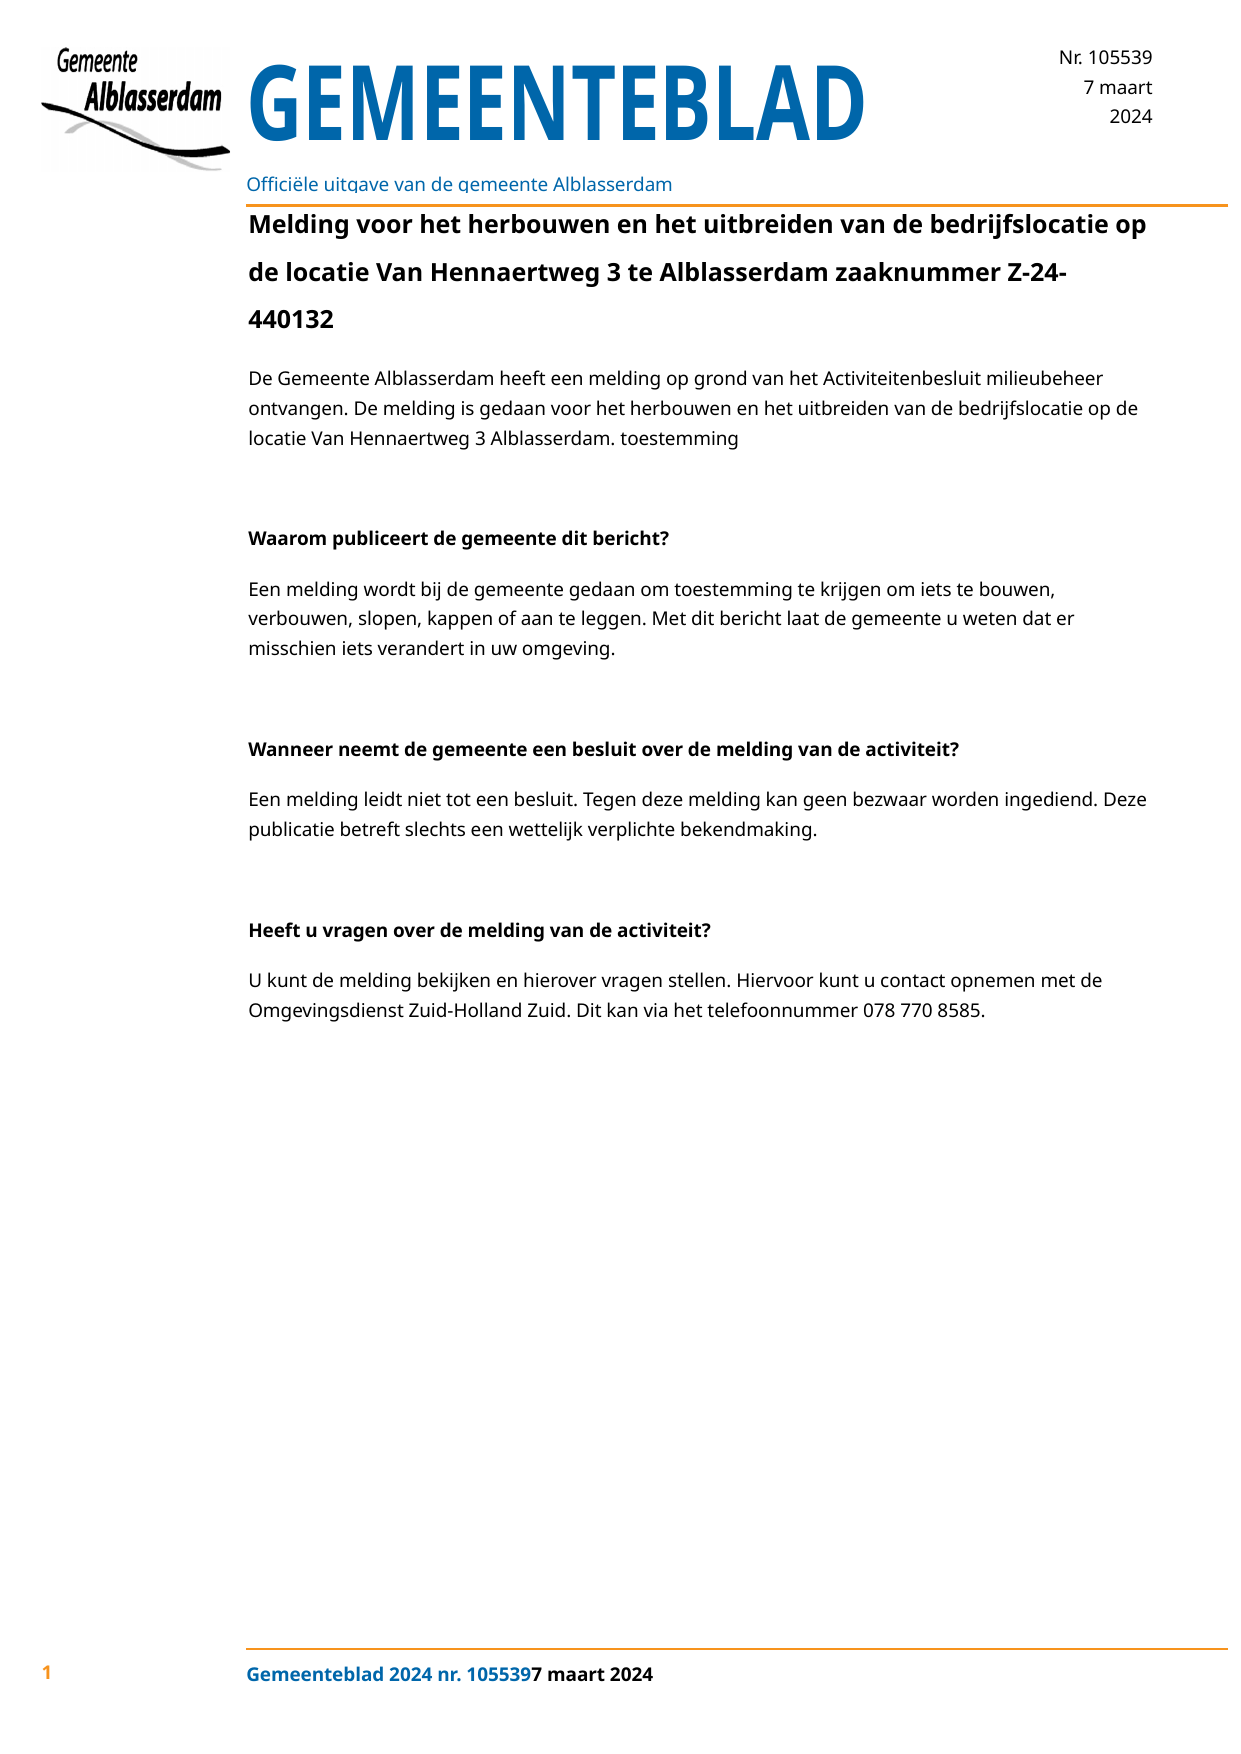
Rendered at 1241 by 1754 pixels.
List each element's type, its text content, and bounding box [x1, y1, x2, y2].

text De Gemeente Alblasserdam heeft een melding op grond van het Activiteitenbesluit milieubeheer ontvangen. De melding is gedaan voor het herbouwen en het uitbreiden van de bedrijfslocatie op de locatie Van Hennaertweg 3 Alblasserdam. toestemming [248, 366, 1152, 450]
text Een melding wordt bij de gemeente gedaan om toestemming te krijgen om iets te bouwen, verbouwen, slopen, kappen of aan te leggen. Met dit bericht laat de gemeente u weten dat er misschien iets verandert in uw omgeving. [248, 576, 1152, 661]
text Heeft u vragen over de melding van de activiteit? [248, 917, 1152, 942]
text Wanneer neemt de gemeente een besluit over de melding van de activiteit? [248, 736, 1152, 762]
text Een melding leidt niet tot een besluit. Tegen deze melding kan geen bezwaar worden ingediend. Deze publicatie betreft slechts een wettelijk verplichte bekendmaking. [248, 786, 1152, 842]
text Melding voor het herbouwen en het uitbreiden van de bedrijfslocatie op de locatie Van Hennaertweg 3 te Alblasserdam zaaknummer Z-24-440132 [248, 207, 1152, 336]
text U kunt de melding bekijken en hierover vragen stellen. Hiervoor kunt u contact opnemen met de Omgevingsdienst Zuid-Holland Zuid. Dit kan via het telefoonnummer 078 770 8585. [248, 967, 1152, 1022]
text Waarom publiceert de gemeente dit bericht? [248, 526, 1152, 551]
picture [41, 47, 231, 172]
